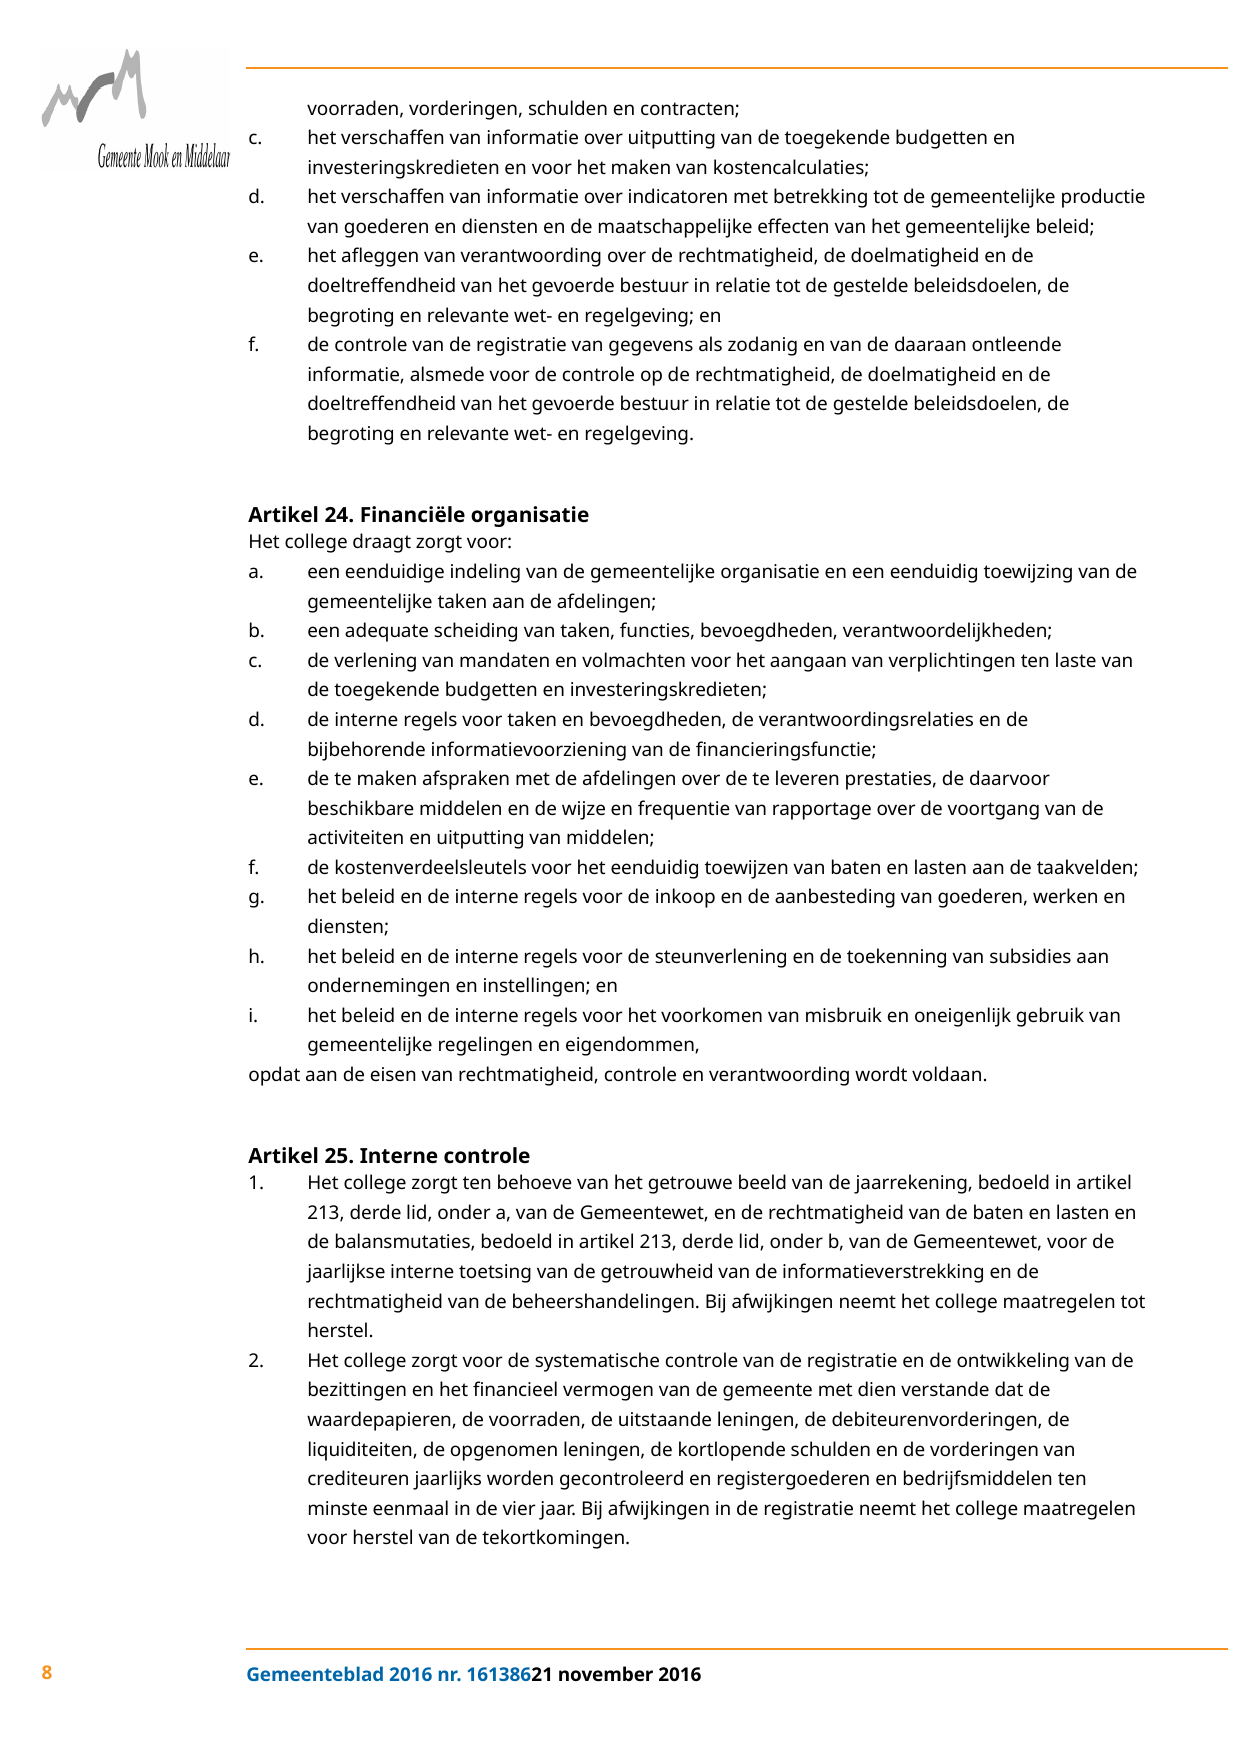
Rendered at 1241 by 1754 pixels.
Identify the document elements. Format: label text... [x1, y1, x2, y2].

list een eenduidige indeling van de gemeentelijke organisatie en een eenduidig toewijzing van de gemeentelijke taken aan de afdelingen; [248, 558, 1152, 613]
list Het college zorgt voor de systematische controle van de registratie en de ontwikkeling van de bezittingen en het financieel vermogen van de gemeente met dien verstande dat de waardepapieren, de voorraden, de uitstaande leningen, de debiteurenvorderingen, de liquiditeiten, de opgenomen leningen, de kortlopende schulden en de vorderingen van crediteuren jaarlijks worden gecontroleerd en registergoederen en bedrijfsmiddelen ten minste eenmaal in de vier jaar. Bij afwijkingen in de registratie neemt het college maatregelen voor herstel van de tekortkomingen. [248, 1347, 1152, 1550]
list voorraden, vorderingen, schulden en contracten; [248, 95, 1152, 121]
list het verschaffen van informatie over indicatoren met betrekking tot de gemeentelijke productie van goederen en diensten en de maatschappelijke effecten van het gemeentelijke beleid; [248, 183, 1152, 239]
text Artikel 24. Financiële organisatie [248, 500, 1152, 529]
text Het college draagt zorgt voor: [248, 529, 1152, 554]
text opdat aan de eisen van rechtmatigheid, controle en verantwoording wordt voldaan. [248, 1061, 1152, 1087]
list de controle van de registratie van gegevens als zodanig en van de daaraan ontleende informatie, alsmede voor de controle op de rechtmatigheid, de doelmatigheid en de doeltreffendheid van het gevoerde bestuur in relatie tot de gestelde beleidsdoelen, de begroting en relevante wet- en regelgeving. [248, 331, 1152, 446]
list het beleid en de interne regels voor de steunverlening en de toekenning van subsidies aan ondernemingen en instellingen; en [248, 943, 1152, 998]
list het beleid en de interne regels voor de inkoop en de aanbesteding van goederen, werken en diensten; [248, 884, 1152, 939]
text Artikel 25. Interne controle [248, 1141, 1152, 1169]
list Het college zorgt ten behoeve van het getrouwe beeld van de jaarrekening, bedoeld in artikel 213, derde lid, onder a, van de Gemeentewet, en de rechtmatigheid van de baten en lasten en de balansmutaties, bedoeld in artikel 213, derde lid, onder b, van de Gemeentewet, voor de jaarlijkse interne toetsing van de getrouwheid van de informatieverstrekking en de rechtmatigheid van de beheershandelingen. Bij afwijkingen neemt het college maatregelen tot herstel. [248, 1169, 1152, 1343]
list het beleid en de interne regels voor het voorkomen van misbruik en oneigenlijk gebruik van gemeentelijke regelingen en eigendommen, [248, 1002, 1152, 1057]
list de kostenverdeelsleutels voor het eenduidig toewijzen van baten en lasten aan de taakvelden; [248, 854, 1152, 880]
list de verlening van mandaten en volmachten voor het aangaan van verplichtingen ten laste van de toegekende budgetten en investeringskredieten; [248, 647, 1152, 702]
list het verschaffen van informatie over uitputting van de toegekende budgetten en investeringskredieten en voor het maken van kostencalculaties; [248, 124, 1152, 180]
list de interne regels voor taken en bevoegdheden, de verantwoordingsrelaties en de bijbehorende informatievoorziening van de financieringsfunctie; [248, 706, 1152, 761]
list de te maken afspraken met de afdelingen over de te leveren prestaties, de daarvoor beschikbare middelen en de wijze en frequentie van rapportage over de voortgang van de activiteiten en uitputting van middelen; [248, 765, 1152, 850]
list het afleggen van verantwoording over de rechtmatigheid, de doelmatigheid en de doeltreffendheid van het gevoerde bestuur in relatie tot de gestelde beleidsdoelen, de begroting en relevante wet- en regelgeving; en [248, 243, 1152, 328]
list een adequate scheiding van taken, functies, bevoegdheden, verantwoordelijkheden; [248, 617, 1152, 643]
picture [41, 47, 231, 172]
